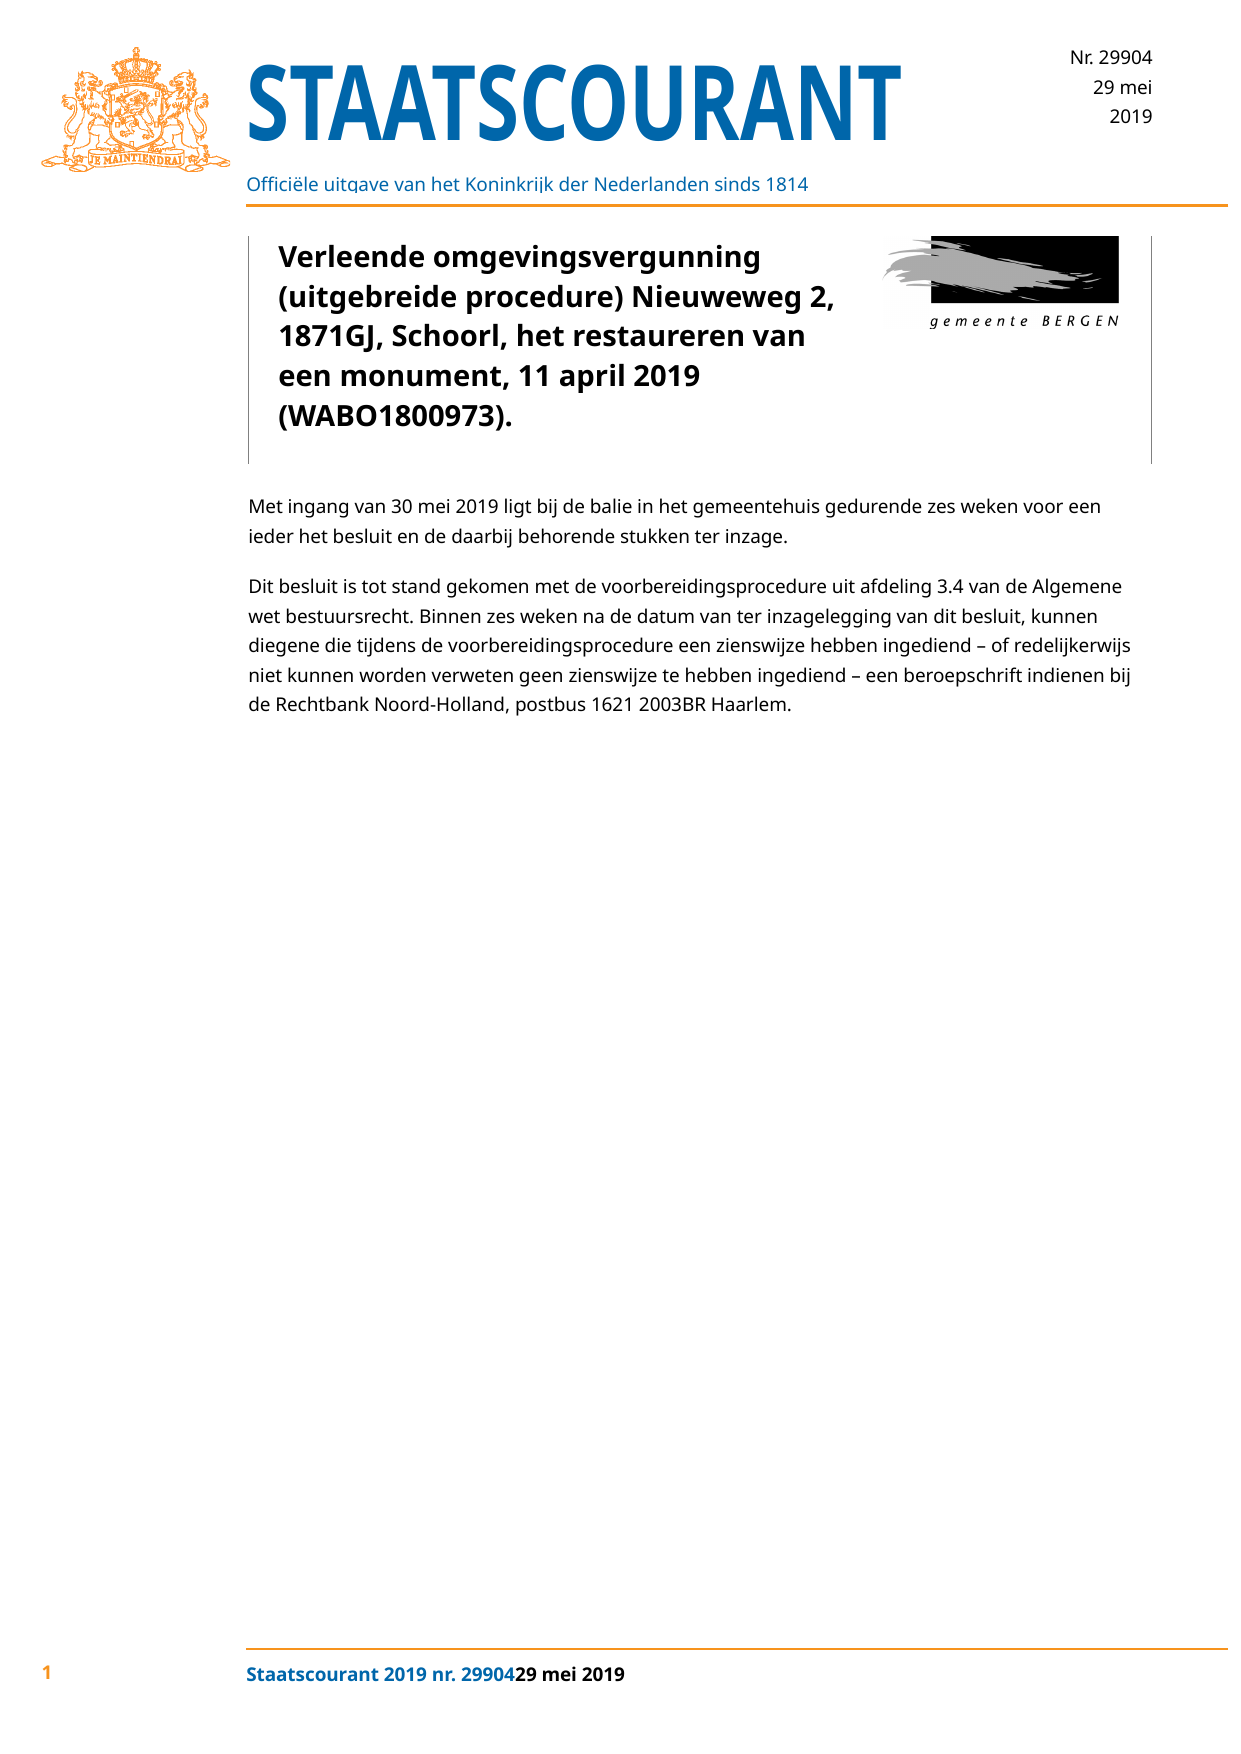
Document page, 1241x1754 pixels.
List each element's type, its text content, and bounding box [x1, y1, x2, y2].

text Dit besluit is tot stand gekomen met de voorbereidingsprocedure uit afdeling 3.4 van de Algemene wet bestuursrecht. Binnen zes weken na de datum van ter inzagelegging van dit besluit, kunnen diegene die tijdens de voorbereidingsprocedure een zienswijze hebben ingediend – of redelijkerwijs niet kunnen worden verweten geen zienswijze te hebben ingediend – een beroepschrift indienen bij de Rechtbank Noord-Holland, postbus 1621 2003BR Haarlem. [248, 573, 1152, 717]
picture [41, 47, 231, 172]
picture [882, 236, 1119, 329]
table_header [850, 236, 1151, 464]
text Met ingang van 30 mei 2019 ligt bij de balie in het gemeentehuis gedurende zes weken voor een ieder het besluit en de daarbij behorende stukken ter inzage. [248, 493, 1152, 549]
table_header Verleende omgevingsvergunning (uitgebreide procedure) Nieuweweg 2, 1871GJ, Schoorl, het restaureren van een monument, 11 april 2019 (WABO1800973). [249, 236, 850, 464]
